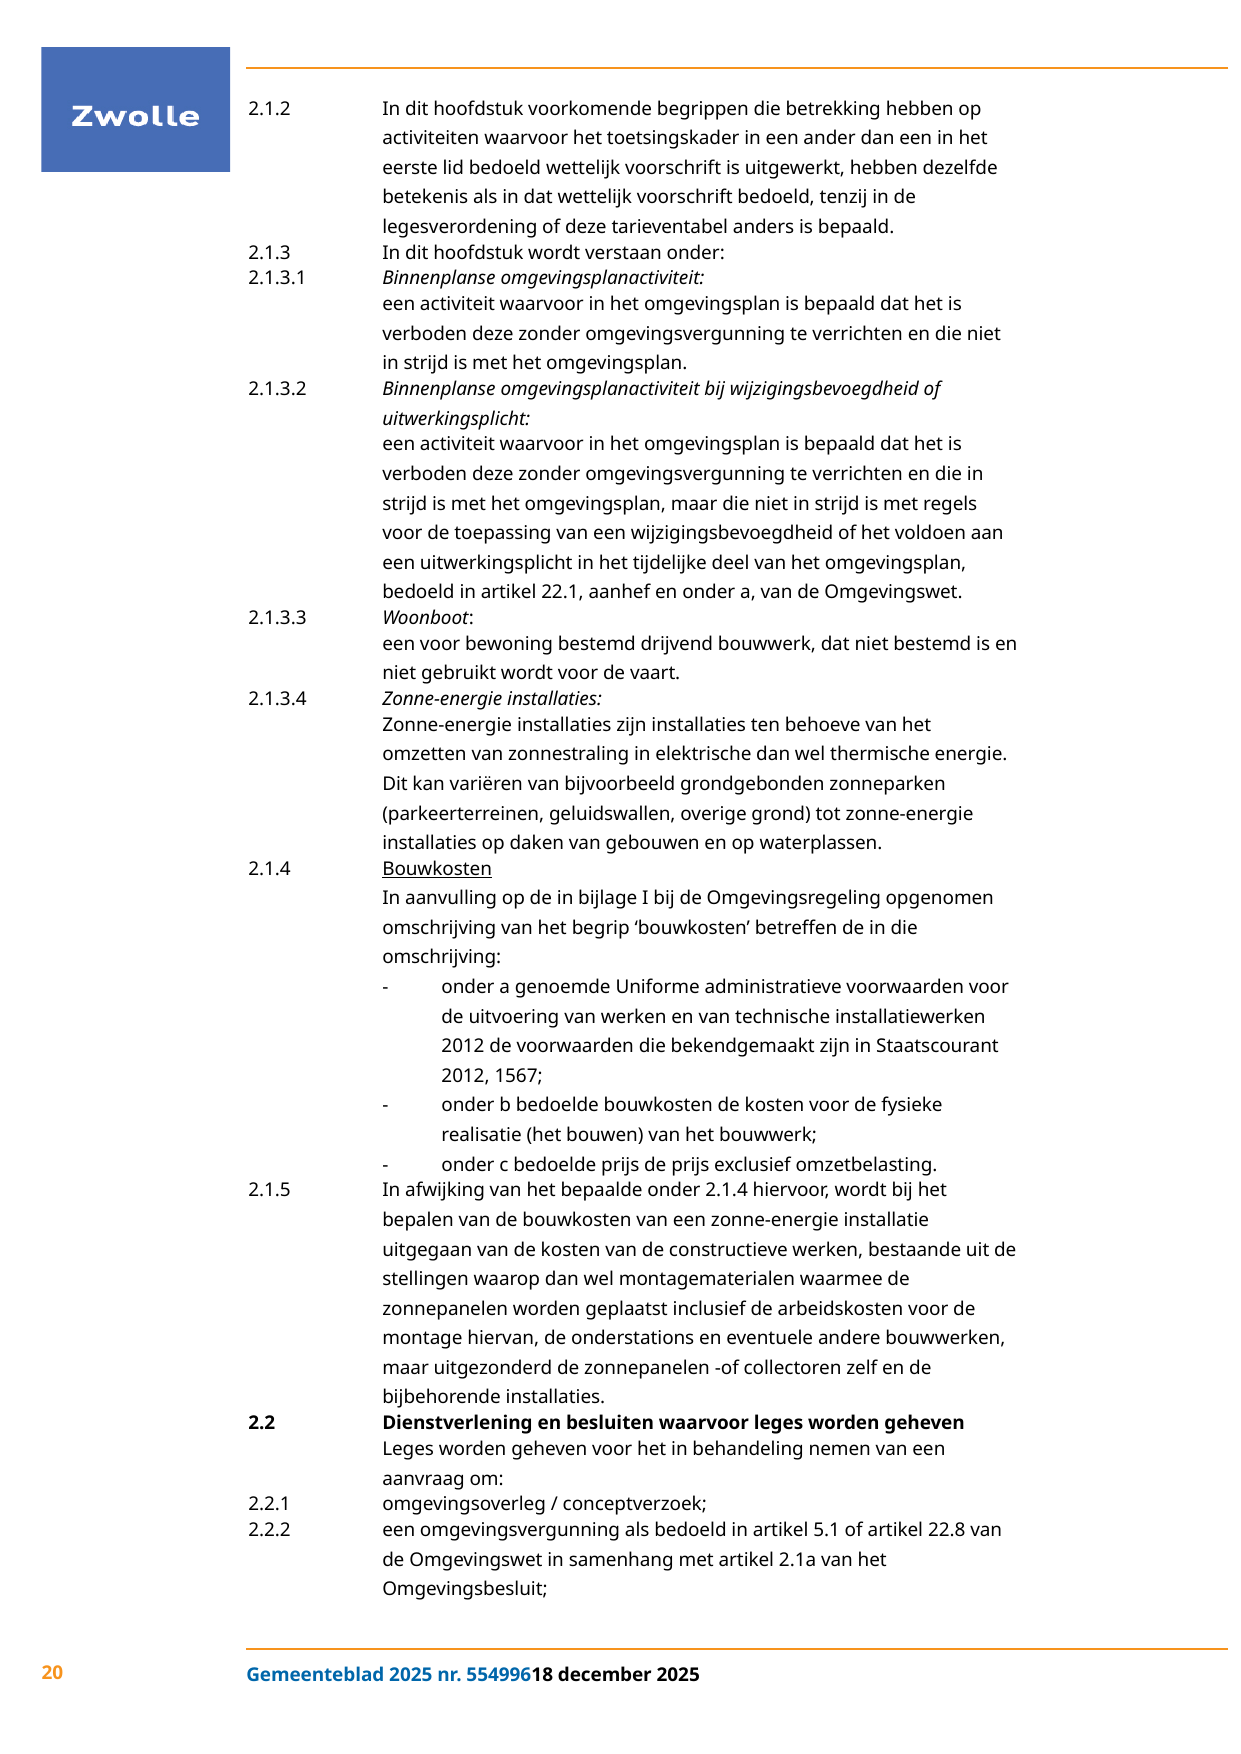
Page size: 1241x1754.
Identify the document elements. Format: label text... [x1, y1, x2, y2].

table_cell In afwijking van het bepaalde onder 2.1.4 hiervoor, wordt bij het bepalen van de bouwkosten van een zonne-energie installatie uitgegaan van de kosten van de constructieve werken, bestaande uit de stellingen waarop dan wel montagematerialen waarmee de zonnepanelen worden geplaatst inclusief de arbeidskosten voor de montage hiervan, de onderstations en eventuele andere bouwwerken, maar uitgezonderd de zonnepanelen -of collectoren zelf en de bijbehorende installaties. [382, 1177, 1017, 1409]
table_cell Zonne-energie installaties zijn installaties ten behoeve van het omzetten van zonnestraling in elektrische dan wel thermische energie. Dit kan variëren van bijvoorbeeld grondgebonden zonneparken (parkeerterreinen, geluidswallen, overige grond) tot zonne-energie installaties op daken van gebouwen en op waterplassen. [382, 711, 1017, 855]
table_cell 2.1.3.3 [248, 604, 382, 685]
table_cell 2.1.3.4 [248, 685, 382, 855]
table_cell Dienstverlening en besluiten waarvoor leges worden geheven [382, 1409, 1017, 1435]
table_cell 2.1.5 [248, 1177, 382, 1409]
table_cell 2.1.4 [248, 855, 382, 1177]
table_cell een voor bewoning bestemd drijvend bouwwerk, dat niet bestemd is en niet gebruikt wordt voor de vaart. [382, 630, 1017, 685]
table_cell een activiteit waarvoor in het omgevingsplan is bepaald dat het is verboden deze zonder omgevingsvergunning te verrichten en die niet in strijd is met het omgevingsplan. [382, 290, 1017, 375]
table_cell [1018, 711, 1152, 855]
table_cell Zonne-energie installaties: [382, 685, 1017, 711]
table_cell 2.1.3.2 [248, 375, 382, 604]
table_cell [1018, 95, 1152, 239]
table_cell Bouwkosten In aanvulling op de in bijlage I bij de Omgevingsregeling opgenomen omschrijving van het begrip ‘bouwkosten’ betreffen de in die omschrijving: onder a genoemde Uniforme administratieve voorwaarden voor de uitvoering van werken en van technische installatiewerken 2012 de voorwaarden die bekendgemaakt zijn in Staatscourant 2012, 1567; onder b bedoelde bouwkosten de kosten voor de fysieke realisatie (het bouwen) van het bouwwerk; onder c bedoelde prijs de prijs exclusief omzetbelasting. [382, 855, 1017, 1177]
table_cell [1018, 855, 1152, 1177]
table_cell 2.2.2 [248, 1516, 382, 1601]
table_cell Binnenplanse omgevingsplanactiviteit: [382, 265, 1017, 290]
table_cell Binnenplanse omgevingsplanactiviteit bij wijzigingsbevoegdheid of uitwerkingsplicht: [382, 375, 1017, 431]
table_cell [1018, 1409, 1152, 1435]
table_cell Leges worden geheven voor het in behandeling nemen van een aanvraag om: [382, 1435, 1017, 1490]
table_cell 2.1.2 [248, 95, 382, 239]
table_cell 2.2.1 [248, 1490, 382, 1516]
table_cell 2.1.3.1 [248, 265, 382, 375]
picture [41, 47, 231, 172]
table_cell [248, 1435, 382, 1490]
table_cell 2.1.3 [248, 239, 382, 264]
table_cell [1018, 290, 1152, 375]
table_cell 2.2 [248, 1409, 382, 1435]
table_cell Woonboot: [382, 604, 1017, 630]
table_cell een omgevingsvergunning als bedoeld in artikel 5.1 of artikel 22.8 van de Omgevingswet in samenhang met artikel 2.1a van het Omgevingsbesluit; [382, 1516, 1017, 1601]
table_cell [1018, 1516, 1152, 1601]
table_cell [1018, 685, 1152, 711]
table_cell [1018, 375, 1152, 431]
table_cell [1018, 1490, 1152, 1516]
table_cell [1018, 630, 1152, 685]
table_cell In dit hoofdstuk voorkomende begrippen die betrekking hebben op activiteiten waarvoor het toetsingskader in een ander dan een in het eerste lid bedoeld wettelijk voorschrift is uitgewerkt, hebben dezelfde betekenis als in dat wettelijk voorschrift bedoeld, tenzij in de legesverordening of deze tarieventabel anders is bepaald. [382, 95, 1017, 239]
table_cell een activiteit waarvoor in het omgevingsplan is bepaald dat het is verboden deze zonder omgevingsvergunning te verrichten en die in strijd is met het omgevingsplan, maar die niet in strijd is met regels voor de toepassing van een wijzigingsbevoegdheid of het voldoen aan een uitwerkingsplicht in het tijdelijke deel van het omgevingsplan, bedoeld in artikel 22.1, aanhef en onder a, van de Omgevingswet. [382, 431, 1017, 604]
table_cell [1018, 265, 1152, 290]
table_cell [1018, 239, 1152, 264]
table_cell In dit hoofdstuk wordt verstaan onder: [382, 239, 1017, 264]
table_cell [1018, 1435, 1152, 1490]
table_cell [1018, 604, 1152, 630]
table_cell omgevingsoverleg / conceptverzoek; [382, 1490, 1017, 1516]
table_cell [1018, 1177, 1152, 1409]
table_cell [1018, 431, 1152, 604]
